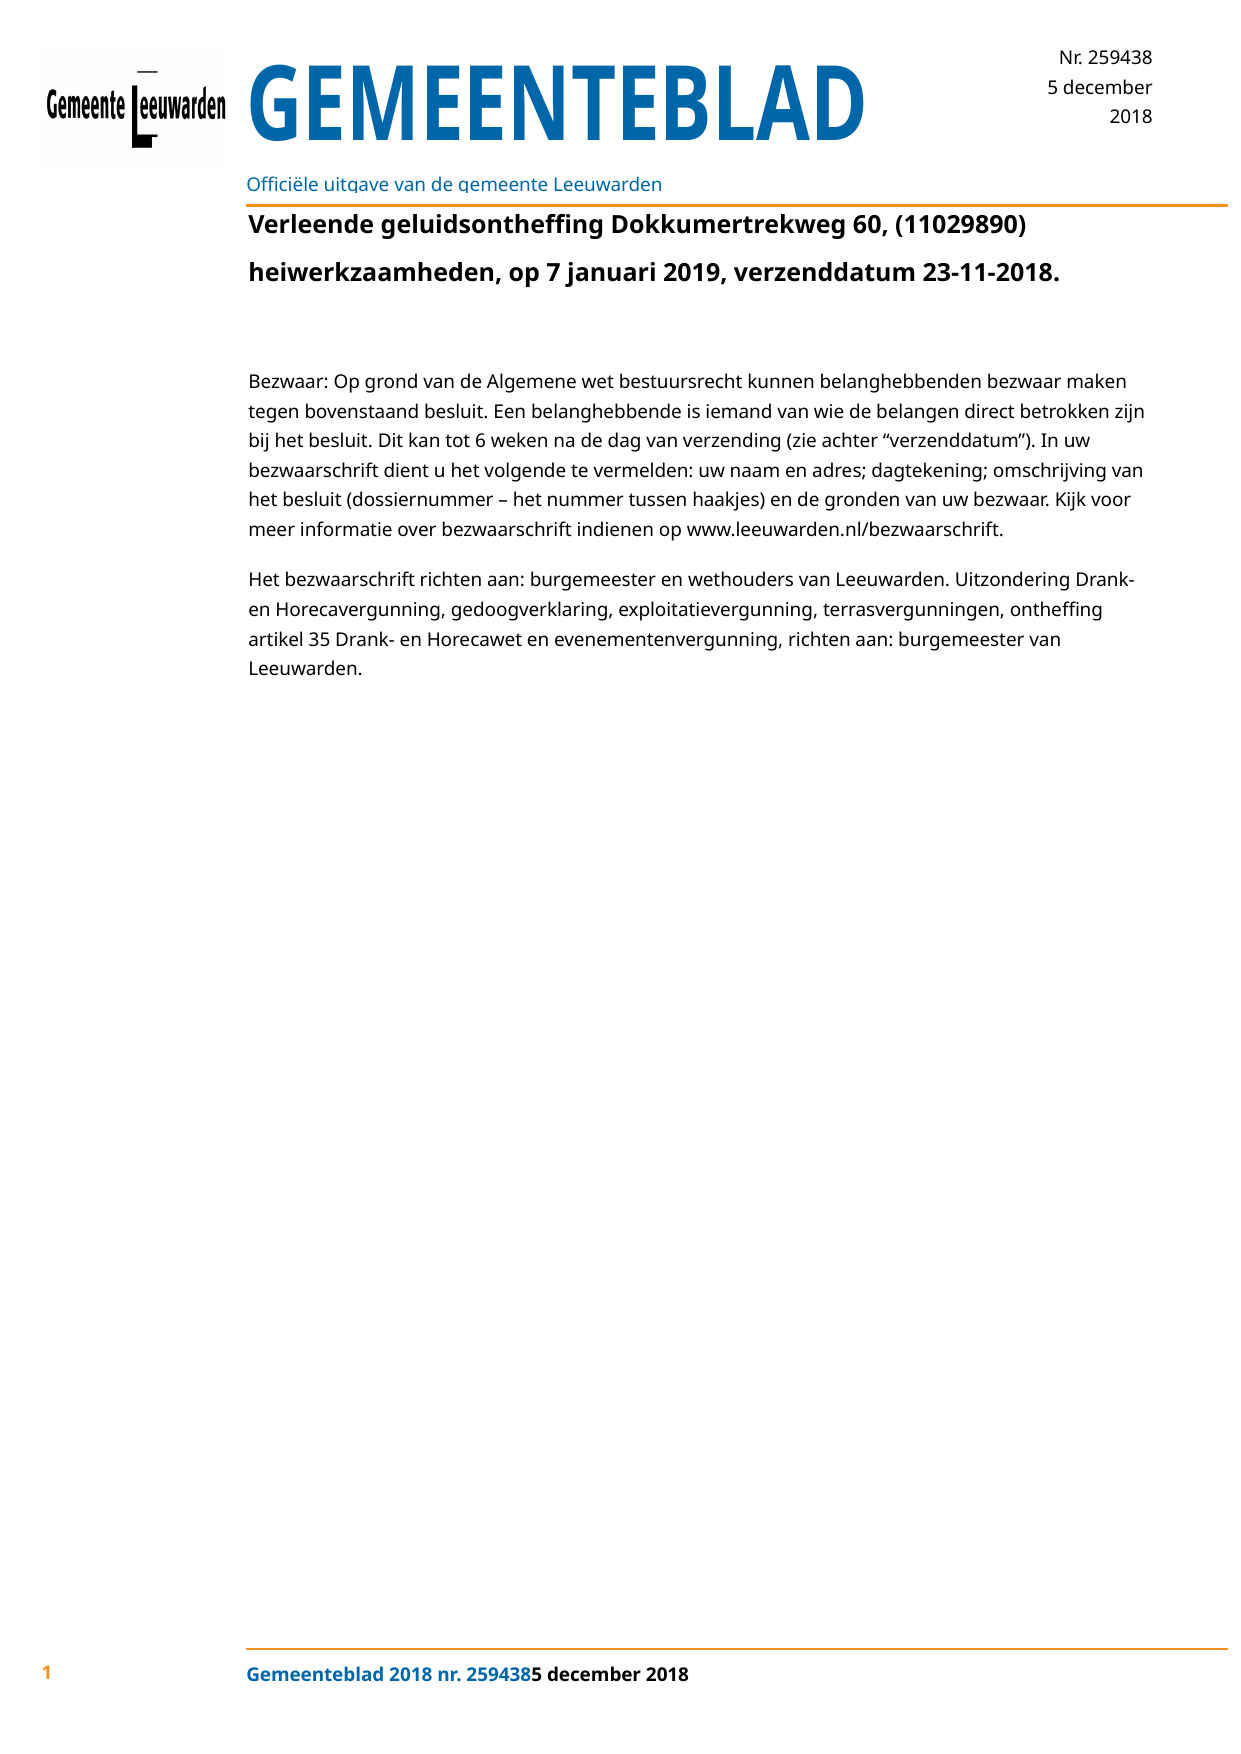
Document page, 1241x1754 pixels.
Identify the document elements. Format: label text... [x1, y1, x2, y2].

text Het bezwaarschrift richten aan: burgemeester en wethouders van Leeuwarden. Uitzondering Drank- en Horecavergunning, gedoogverklaring, exploitatievergunning, terrasvergunningen, ontheffing artikel 35 Drank- en Horecawet en evenementenvergunning, richten aan: burgemeester van Leeuwarden. [248, 567, 1152, 681]
text Verleende geluidsontheffing Dokkumertrekweg 60, (11029890) heiwerkzaamheden, op 7 januari 2019, verzenddatum 23-11-2018. [248, 207, 1152, 288]
picture [41, 47, 231, 172]
text Bezwaar: Op grond van de Algemene wet bestuursrecht kunnen belanghebbenden bezwaar maken tegen bovenstaand besluit. Een belanghebbende is iemand van wie de belangen direct betrokken zijn bij het besluit. Dit kan tot 6 weken na de dag van verzending (zie achter “verzenddatum”). In uw bezwaarschrift dient u het volgende te vermelden: uw naam en adres; dagtekening; omschrijving van het besluit (dossiernummer – het nummer tussen haakjes) en de gronden van uw bezwaar. Kijk voor meer informatie over bezwaarschrift indienen op www.leeuwarden.nl/bezwaarschrift. [248, 368, 1152, 542]
